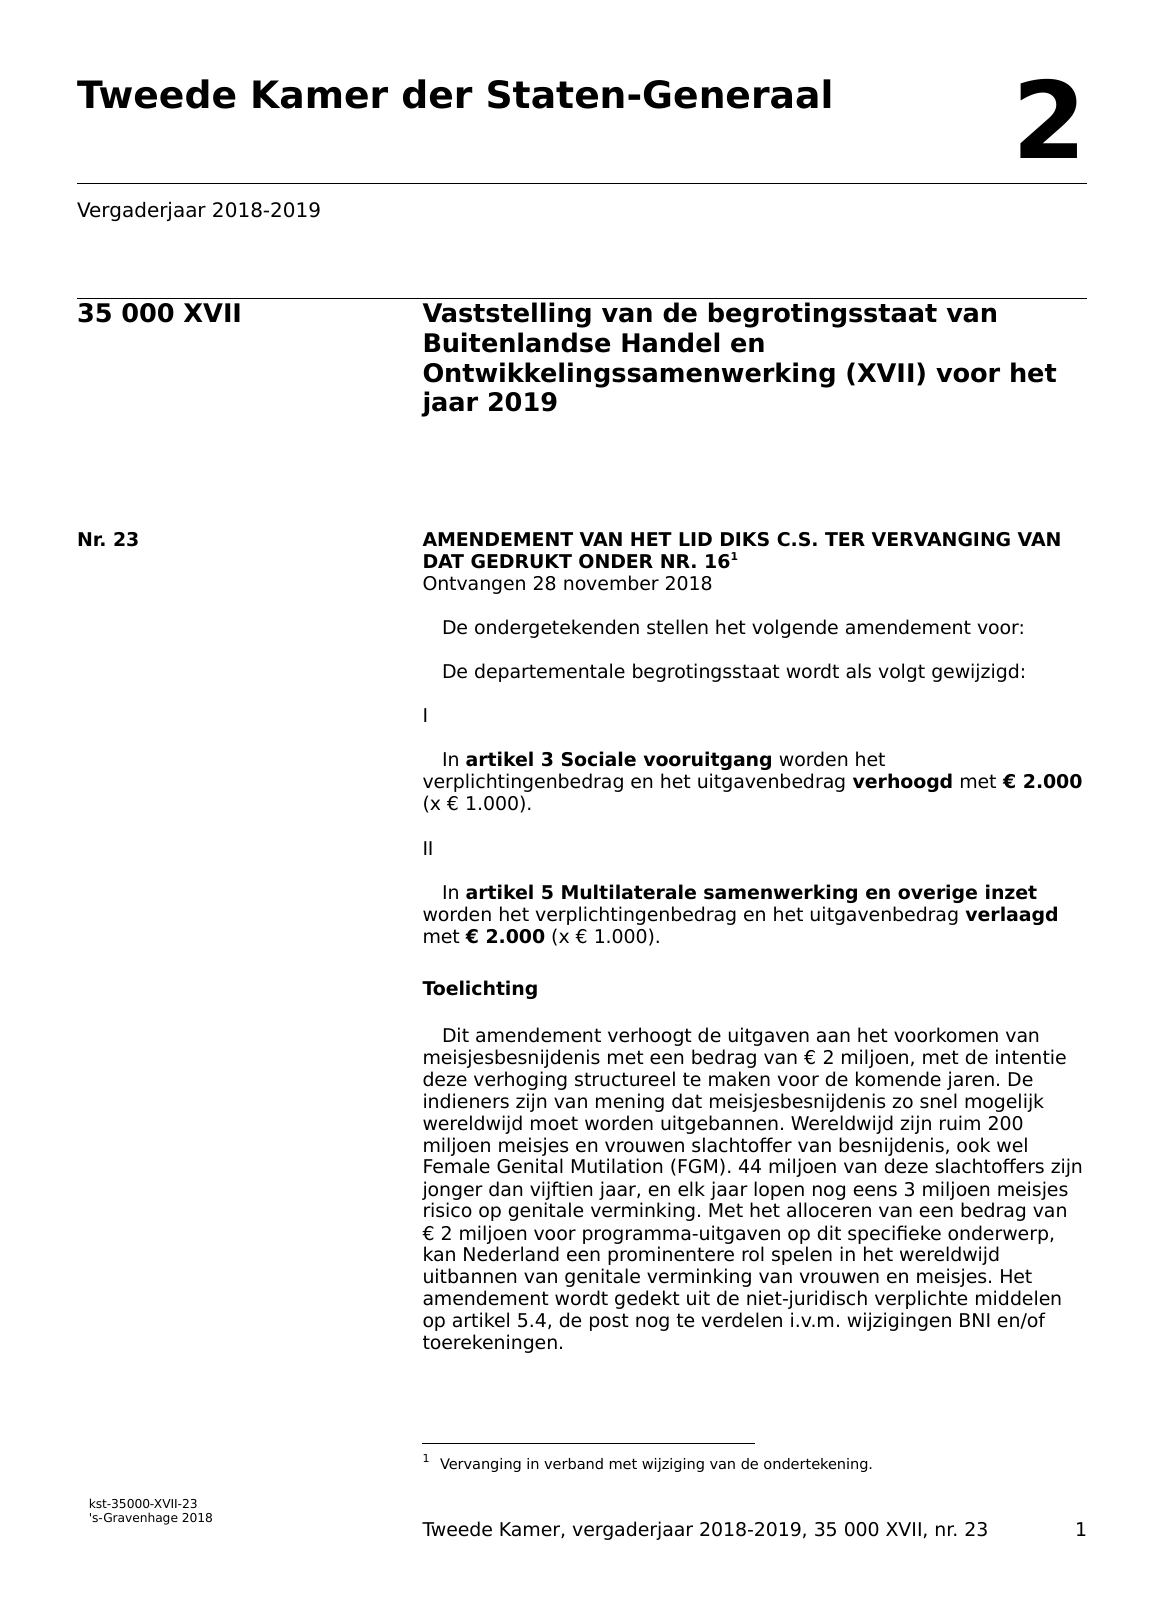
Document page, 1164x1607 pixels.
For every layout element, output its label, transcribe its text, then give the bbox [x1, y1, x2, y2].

text 's-Gravenhage 2018 [88, 1511, 323, 1525]
subtitle 35 000 XVII Vaststelling van de begrotingsstaat van Buitenlandse Handel en Ontwikkelingssamenwerking (XVII) voor het jaar 2019 [77, 299, 1087, 418]
table_header 2 [886, 59, 1087, 183]
table_header Tweede Kamer der Staten-Generaal [77, 59, 886, 183]
text Dit amendement verhoogt de uitgaven aan het voorkomen van meisjesbesnijdenis met een bedrag van € 2 miljoen, met de intentie deze verhoging structureel te maken voor de komende jaren. De indieners zijn van mening dat meisjesbesnijdenis zo snel mogelijk wereldwijd moet worden uitgebannen. Wereldwijd zijn ruim 200 miljoen meisjes en vrouwen slachtoffer van besnijdenis, ook wel Female Genital Mutilation (FGM). 44 miljoen van deze slachtoffers zijn jonger dan vijftien jaar, en elk jaar lopen nog eens 3 miljoen meisjes risico op genitale verminking. Met het alloceren van een bedrag van € 2 miljoen voor programma-uitgaven op dit specifieke onderwerp, kan Nederland een prominentere rol spelen in het wereldwijd uitbannen van genitale verminking van vrouwen en meisjes. Het amendement wordt gedekt uit de niet-juridisch verplichte middelen op artikel 5.4, de post nog te verdelen i.v.m. wijzigingen BNI en/of toerekeningen. [422, 1024, 1087, 1354]
text Vervanging in verband met wijziging van de ondertekening. [422, 1452, 1087, 1474]
text In artikel 5 Multilaterale samenwerking en overige inzet worden het verplichtingenbedrag en het uitgavenbedrag verlaagd met € 2.000 (x € 1.000). [422, 882, 1087, 948]
subtitle Nr. 23 AMENDEMENT VAN HET LID DIKS C.S. TER VERVANGING VAN DAT GEDRUKT ONDER NR. 16 [77, 529, 1087, 573]
text In artikel 3 Sociale vooruitgang worden het verplichtingenbedrag en het uitgavenbedrag verhoogd met € 2.000 (x € 1.000). [422, 749, 1087, 815]
text Ontvangen 28 november 2018 [422, 573, 1087, 595]
text kst-35000-XVII-23 [88, 1497, 323, 1511]
text De departementale begrotingsstaat wordt als volgt gewijzigd: [422, 661, 1087, 683]
subtitle Toelichting [422, 978, 1087, 999]
text I [422, 705, 1087, 727]
text II [422, 837, 1087, 859]
table_cell Vergaderjaar 2018-2019 [77, 184, 1087, 298]
text De ondergetekenden stellen het volgende amendement voor: [422, 617, 1087, 639]
